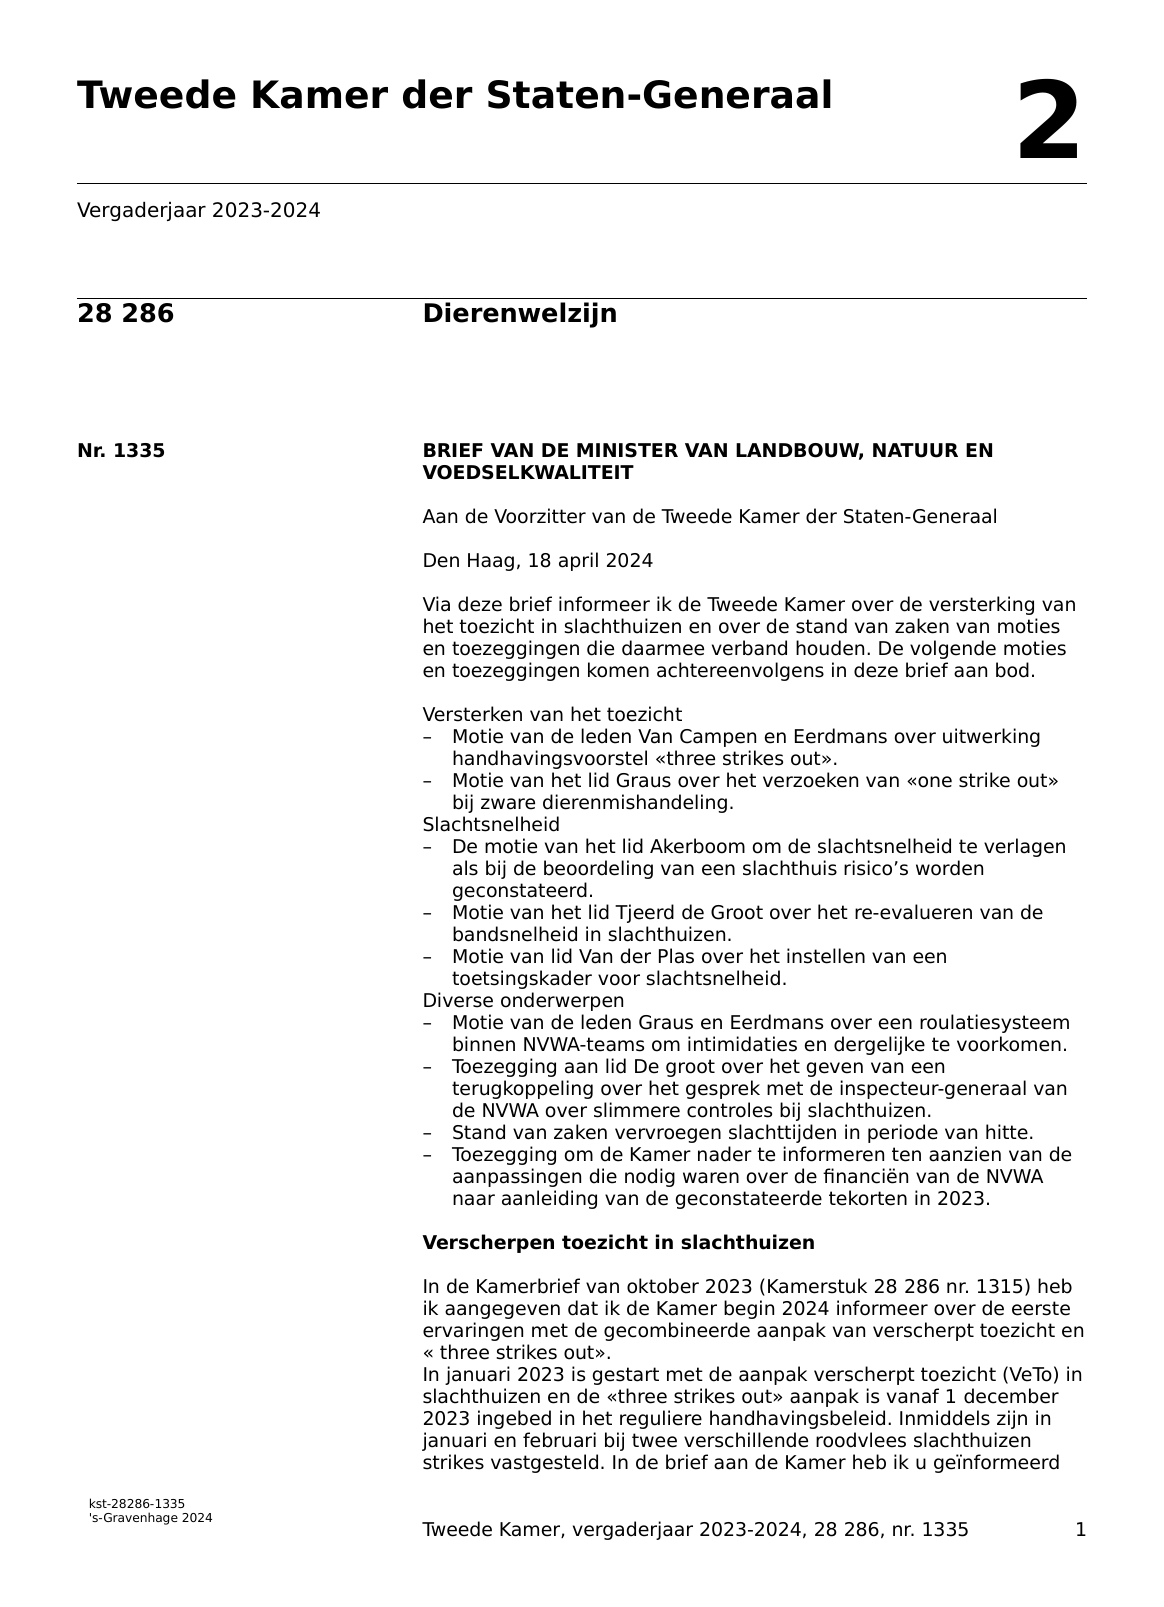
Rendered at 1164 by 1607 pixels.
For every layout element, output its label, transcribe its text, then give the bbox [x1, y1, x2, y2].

text In de Kamerbrief van oktober 2023 (Kamerstuk 28 286 nr. 1315) heb ik aangegeven dat ik de Kamer begin 2024 informeer over de eerste ervaringen met de gecombineerde aanpak van verscherpt toezicht en « three strikes out». [422, 1276, 1087, 1364]
text – Motie van het lid Tjeerd de Groot over het re-evalueren van de bandsnelheid in slachthuizen. [422, 902, 1087, 946]
text – Motie van de leden Van Campen en Eerdmans over uitwerking handhavingsvoorstel «three strikes out». [422, 726, 1087, 770]
subtitle 28 286 Dierenwelzijn [77, 299, 1087, 329]
subtitle Nr. 1335 BRIEF VAN DE MINISTER VAN LANDBOUW, NATUUR EN VOEDSELKWALITEIT [77, 440, 1087, 484]
text 's-Gravenhage 2024 [88, 1511, 323, 1525]
text Via deze brief informeer ik de Tweede Kamer over de versterking van het toezicht in slachthuizen en over de stand van zaken van moties en toezeggingen die daarmee verband houden. De volgende moties en toezeggingen komen achtereenvolgens in deze brief aan bod. [422, 594, 1087, 682]
text Versterken van het toezicht [422, 704, 1087, 726]
text Slachtsnelheid [422, 814, 1087, 836]
text – Toezegging aan lid De groot over het geven van een terugkoppeling over het gesprek met de inspecteur-generaal van de NVWA over slimmere controles bij slachthuizen. [422, 1056, 1087, 1122]
text – De motie van het lid Akerboom om de slachtsnelheid te verlagen als bij de beoordeling van een slachthuis risico’s worden geconstateerd. [422, 836, 1087, 902]
text – Stand van zaken vervroegen slachttijden in periode van hitte. [422, 1122, 1087, 1144]
text Den Haag, 18 april 2024 [422, 550, 1087, 572]
table_header 2 [886, 59, 1087, 183]
text Diverse onderwerpen [422, 990, 1087, 1012]
text – Motie van de leden Graus en Eerdmans over een roulatiesysteem binnen NVWA-teams om intimidaties en dergelijke te voorkomen. [422, 1012, 1087, 1056]
text In januari 2023 is gestart met de aanpak verscherpt toezicht (VeTo) in slachthuizen en de «three strikes out» aanpak is vanaf 1 december 2023 ingebed in het reguliere handhavingsbeleid. Inmiddels zijn in januari en februari bij twee verschillende roodvlees slachthuizen strikes vastgesteld. In de brief aan de Kamer heb ik u geïnformeerd [422, 1364, 1087, 1474]
table_cell Vergaderjaar 2023-2024 [77, 184, 1087, 298]
subtitle Verscherpen toezicht in slachthuizen [422, 1232, 1087, 1254]
text – Motie van lid Van der Plas over het instellen van een toetsingskader voor slachtsnelheid. [422, 946, 1087, 990]
text Aan de Voorzitter van de Tweede Kamer der Staten-Generaal [422, 506, 1087, 528]
table_header Tweede Kamer der Staten-Generaal [77, 59, 886, 183]
text – Motie van het lid Graus over het verzoeken van «one strike out» bij zware dierenmishandeling. [422, 770, 1087, 814]
text kst-28286-1335 [88, 1497, 323, 1511]
text – Toezegging om de Kamer nader te informeren ten aanzien van de aanpassingen die nodig waren over de financiën van de NVWA naar aanleiding van de geconstateerde tekorten in 2023. [422, 1144, 1087, 1210]
